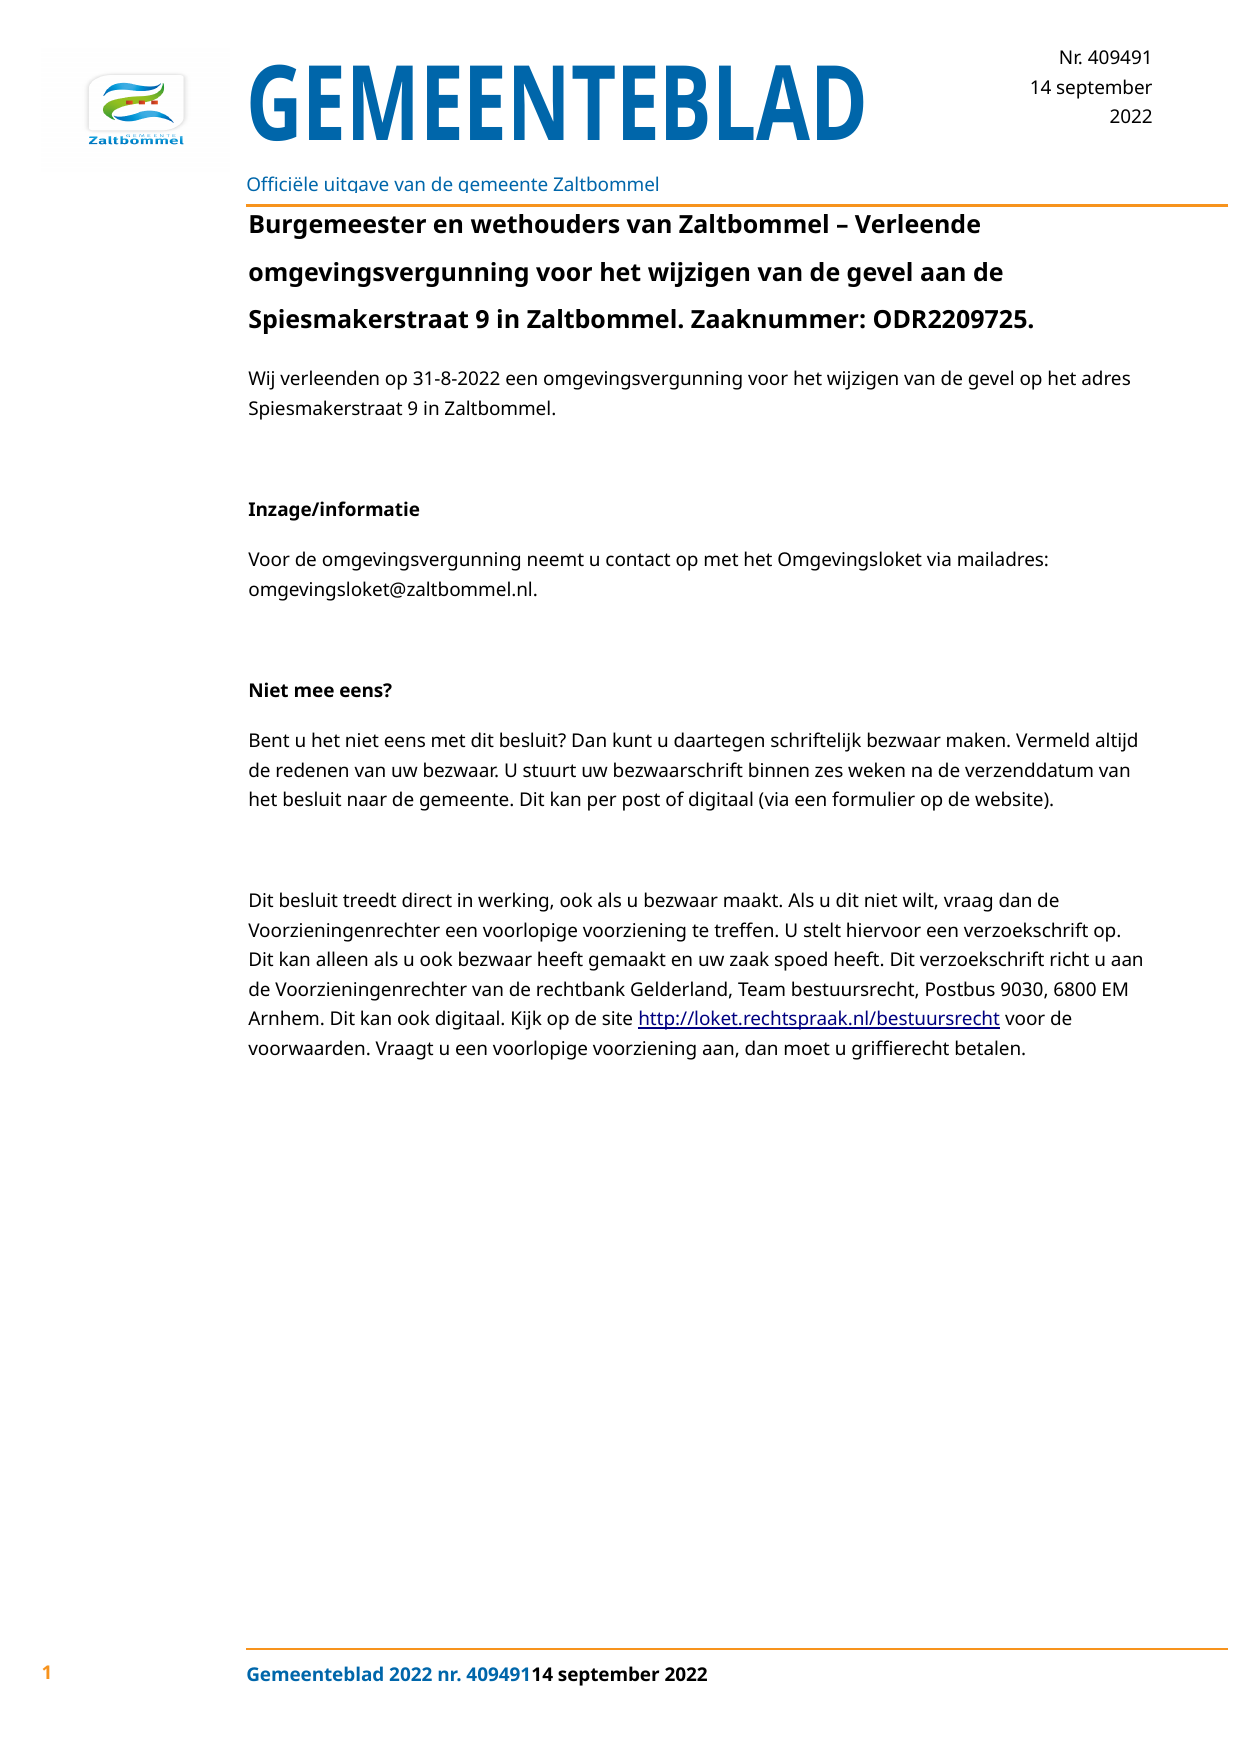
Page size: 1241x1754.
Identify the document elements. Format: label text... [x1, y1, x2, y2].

text Burgemeester en wethouders van Zaltbommel – Verleende omgevingsvergunning voor het wijzigen van de gevel aan de Spiesmakerstraat 9 in Zaltbommel. Zaaknummer: ODR2209725. [248, 207, 1152, 336]
text Niet mee eens? [248, 677, 1152, 702]
text Voor de omgevingsvergunning neemt u contact op met het Omgevingsloket via mailadres: omgevingsloket@zaltbommel.nl. [248, 546, 1152, 602]
picture [41, 47, 231, 172]
text Bent u het niet eens met dit besluit? Dan kunt u daartegen schriftelijk bezwaar maken. Vermeld altijd de redenen van uw bezwaar. U stuurt uw bezwaarschrift binnen zes weken na de verzenddatum van het besluit naar de gemeente. Dit kan per post of digitaal (via een formulier op de website). [248, 727, 1152, 812]
text Inzage/informatie [248, 496, 1152, 522]
text Wij verleenden op 31-8-2022 een omgevingsvergunning voor het wijzigen van de gevel op het adres Spiesmakerstraat 9 in Zaltbommel. [248, 366, 1152, 421]
text Dit besluit treedt direct in werking, ook als u bezwaar maakt. Als u dit niet wilt, vraag dan de Voorzieningenrechter een voorlopige voorziening te treffen. U stelt hiervoor een verzoekschrift op. Dit kan alleen als u ook bezwaar heeft gemaakt en uw zaak spoed heeft. Dit verzoekschrift richt u aan de Voorzieningenrechter van de rechtbank Gelderland, Team bestuursrecht, Postbus 9030, 6800 EM Arnhem. Dit kan ook digitaal. Kijk op de site http://loket.rechtspraak.nl/bestuursrecht voor de voorwaarden. Vraagt u een voorlopige voorziening aan, dan moet u griffierecht betalen. [248, 887, 1152, 1061]
